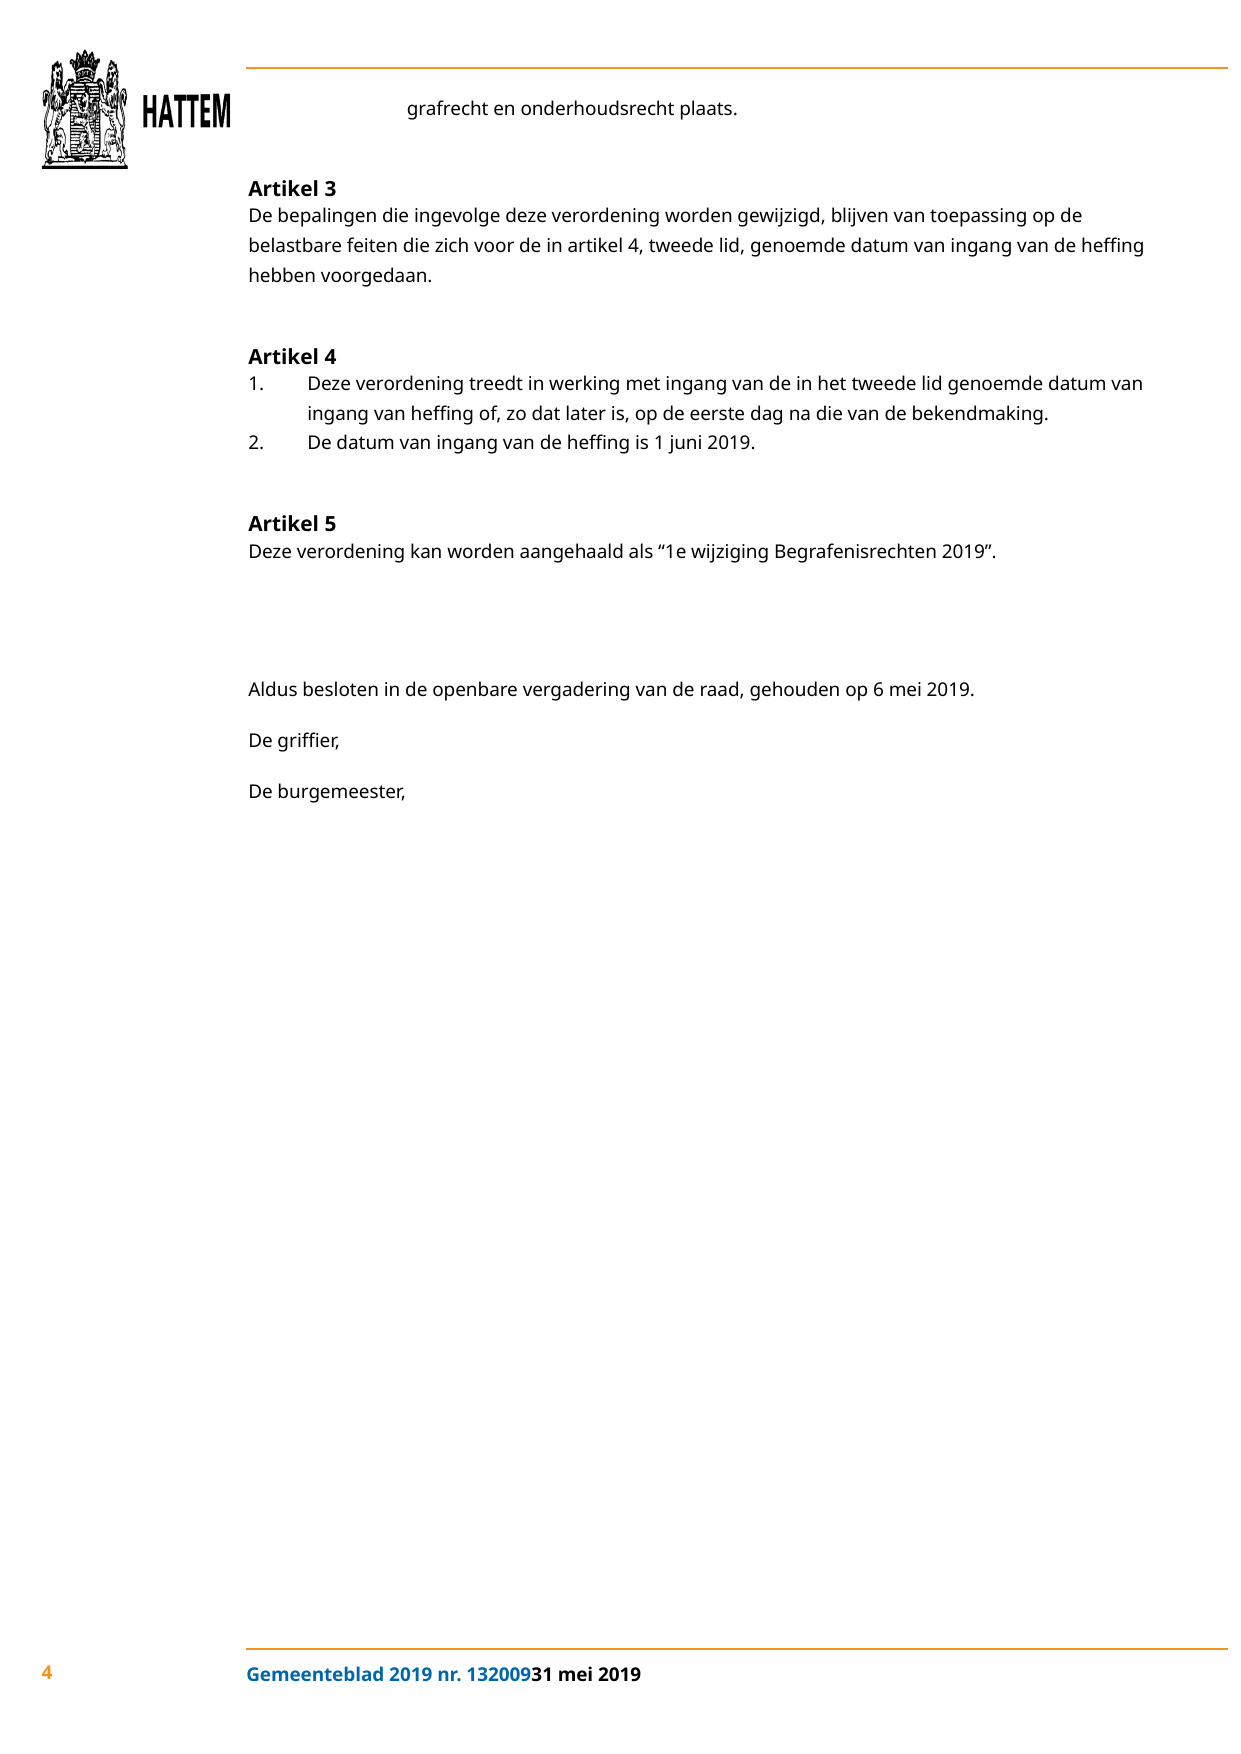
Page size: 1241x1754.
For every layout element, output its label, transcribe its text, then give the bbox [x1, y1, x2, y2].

table_cell [248, 95, 407, 121]
text De griffier, [248, 727, 1152, 753]
table_cell grafrecht en onderhoudsrecht plaats. [407, 95, 834, 121]
picture [41, 47, 231, 172]
table_cell [834, 95, 993, 121]
list Deze verordening treedt in werking met ingang van de in het tweede lid genoemde datum van ingang van heffing of, zo dat later is, op de eerste dag na die van de bekendmaking. [248, 370, 1152, 426]
text Deze verordening kan worden aangehaald als “1e wijziging Begrafenisrechten 2019”. [248, 538, 1152, 563]
text Artikel 5 [248, 509, 1152, 538]
text Aldus besloten in de openbare vergadering van de raad, gehouden op 6 mei 2019. [248, 676, 1152, 702]
text Artikel 3 [248, 174, 1152, 203]
list De datum van ingang van de heffing is 1 juni 2019. [248, 429, 1152, 455]
text Artikel 4 [248, 342, 1152, 370]
table_cell [993, 95, 1152, 121]
text De burgemeester, [248, 779, 1152, 804]
text De bepalingen die ingevolge deze verordening worden gewijzigd, blijven van toepassing op de belastbare feiten die zich voor de in artikel 4, tweede lid, genoemde datum van ingang van de heffing hebben voorgedaan. [248, 203, 1152, 287]
